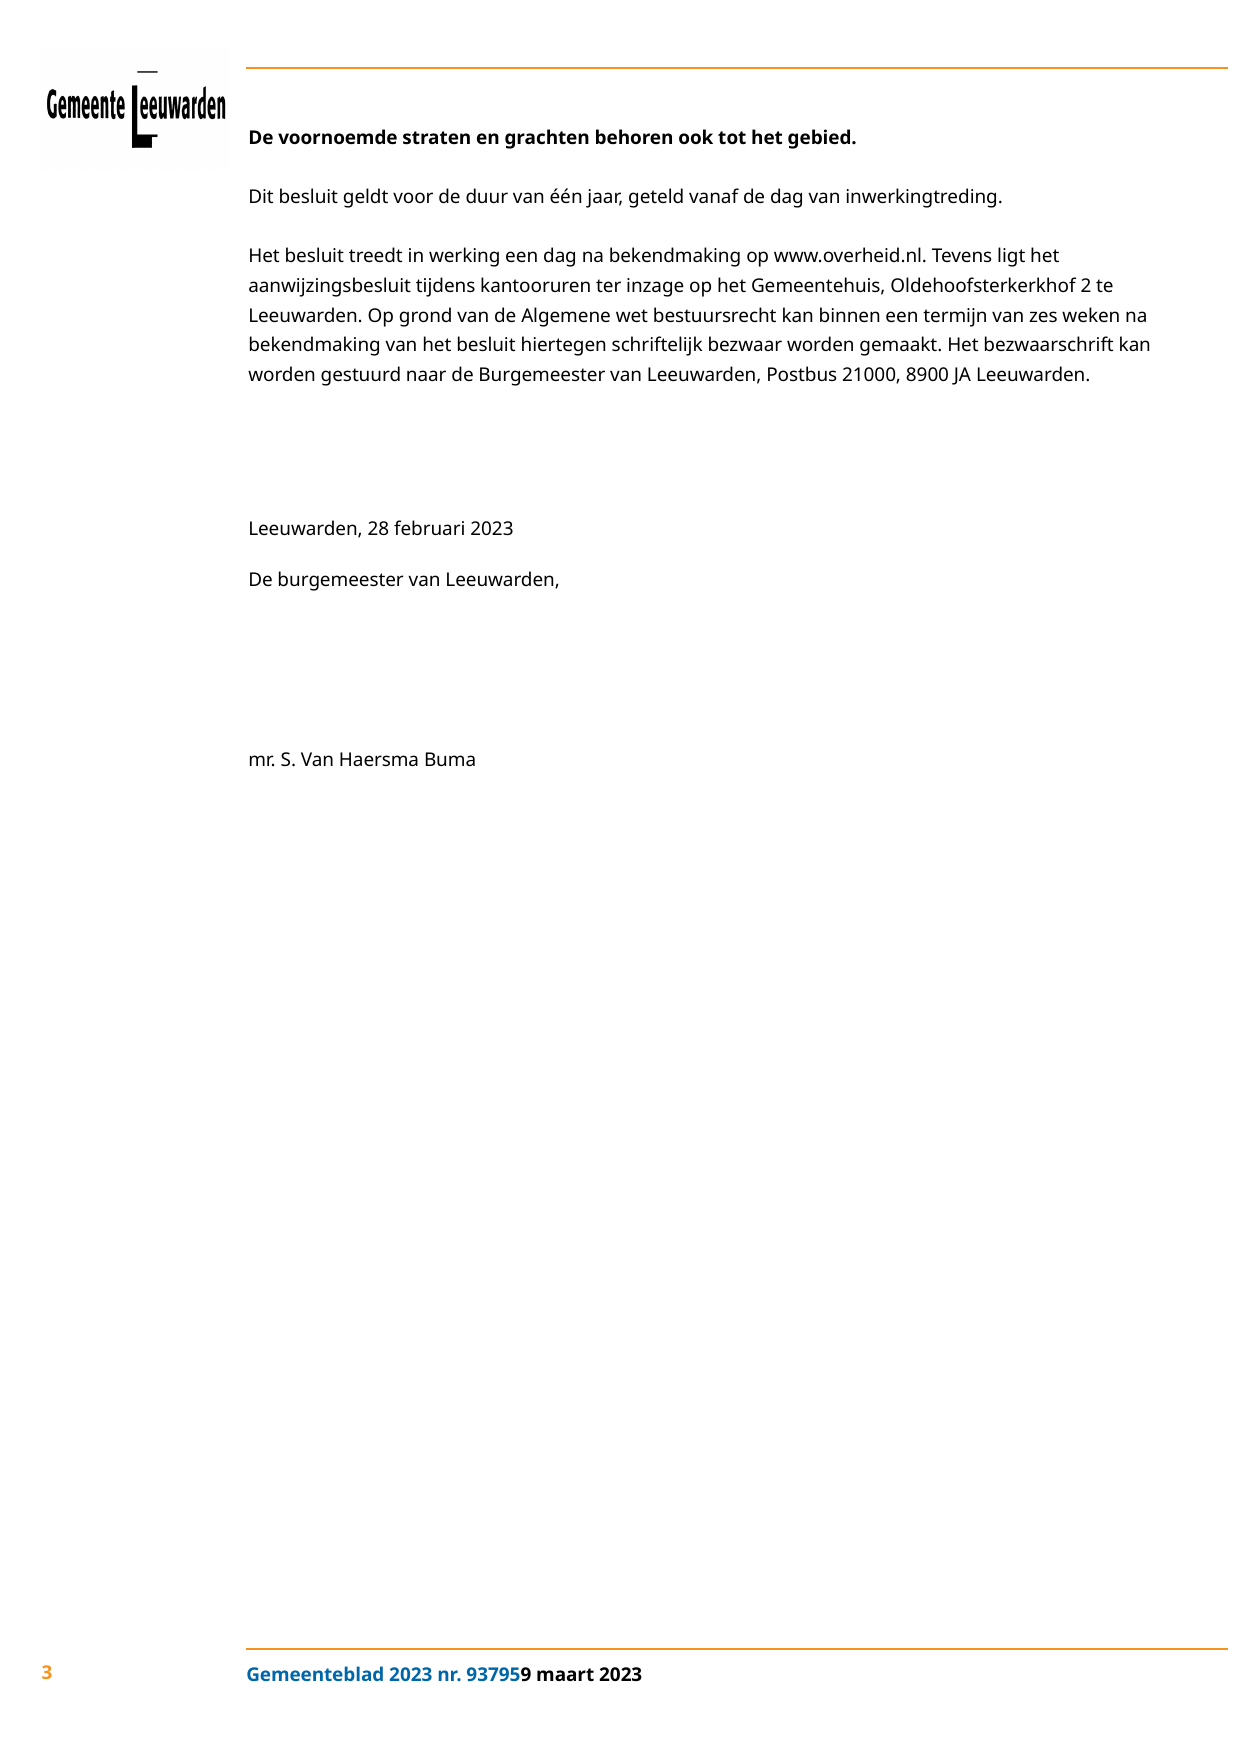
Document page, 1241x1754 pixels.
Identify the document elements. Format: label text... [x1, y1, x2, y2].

text De burgemeester van Leeuwarden, [248, 567, 1152, 592]
text De voornoemde straten en grachten behoren ook tot het gebied. [248, 124, 1152, 150]
picture [41, 47, 231, 172]
text Het besluit treedt in werking een dag na bekendmaking op www.overheid.nl. Tevens ligt het aanwijzingsbesluit tijdens kantooruren ter inzage op het Gemeentehuis, Oldehoofsterkerkhof 2 te Leeuwarden. Op grond van de Algemene wet bestuursrecht kan binnen een termijn van zes weken na bekendmaking van het besluit hiertegen schriftelijk bezwaar worden gemaakt. Het bezwaarschrift kan worden gestuurd naar de Burgemeester van Leeuwarden, Postbus 21000, 8900 JA Leeuwarden. [248, 243, 1152, 387]
text mr. S. Van Haersma Buma [248, 747, 1152, 772]
text Dit besluit geldt voor de duur van één jaar, geteld vanaf de dag van inwerkingtreding. [248, 183, 1152, 209]
text Leeuwarden, 28 februari 2023 [248, 515, 1152, 541]
